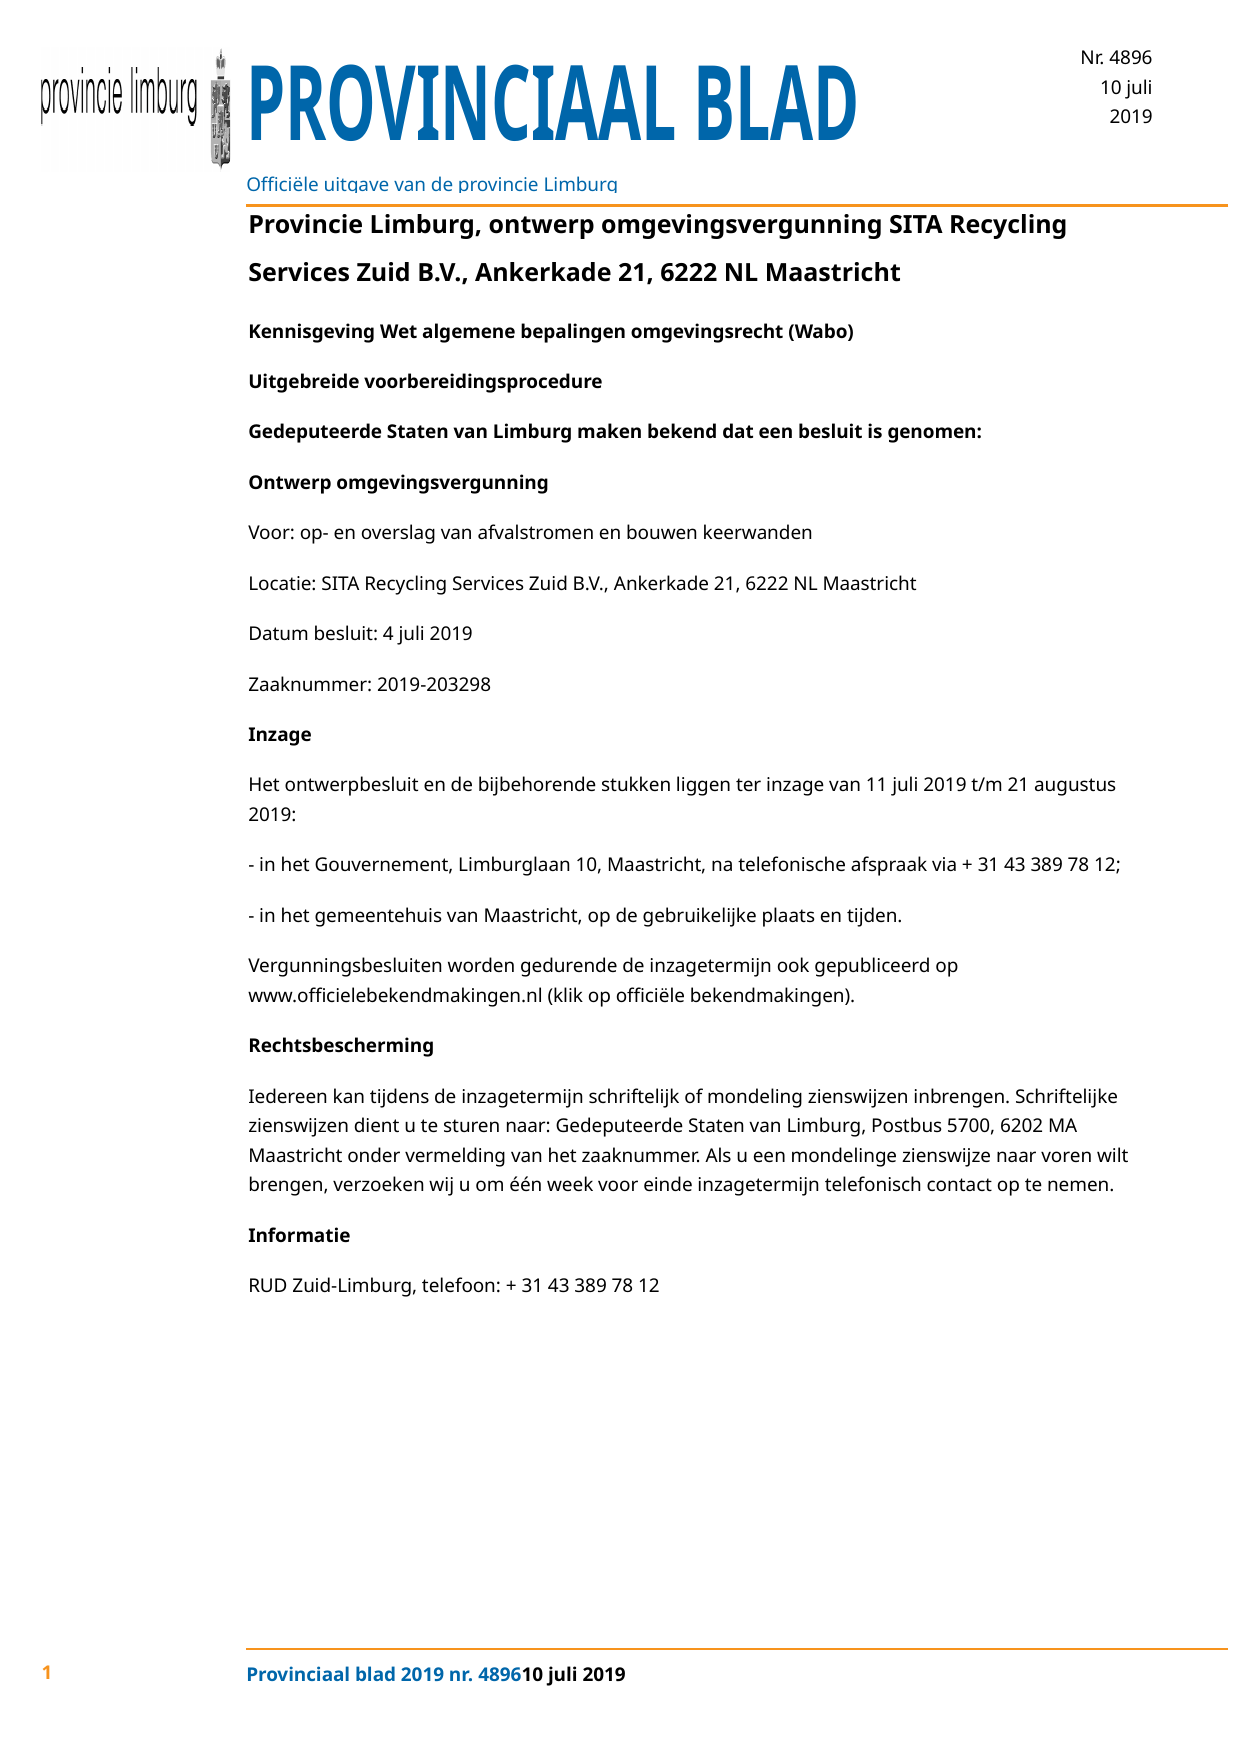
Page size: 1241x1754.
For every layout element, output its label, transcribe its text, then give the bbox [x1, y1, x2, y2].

text Datum besluit: 4 juli 2019 [248, 620, 1152, 646]
text Inzage [248, 721, 1152, 747]
text Vergunningsbesluiten worden gedurende de inzagetermijn ook gepubliceerd op www.officielebekendmakingen.nl (klik op officiële bekendmakingen). [248, 952, 1152, 1008]
text Voor: op- en overslag van afvalstromen en bouwen keerwanden [248, 519, 1152, 545]
text Iedereen kan tijdens de inzagetermijn schriftelijk of mondeling zienswijzen inbrengen. Schriftelijke zienswijzen dient u te sturen naar: Gedeputeerde Staten van Limburg, Postbus 5700, 6202 MA Maastricht onder vermelding van het zaaknummer. Als u een mondelinge zienswijze naar voren wilt brengen, verzoeken wij u om één week voor einde inzagetermijn telefonisch contact op te nemen. [248, 1083, 1152, 1197]
text Ontwerp omgevingsvergunning [248, 469, 1152, 495]
picture [41, 47, 231, 172]
text Uitgebreide voorbereidingsprocedure [248, 368, 1152, 394]
text Provincie Limburg, ontwerp omgevingsvergunning SITA Recycling Services Zuid B.V., Ankerkade 21, 6222 NL Maastricht [248, 207, 1152, 288]
text Zaaknummer: 2019-203298 [248, 671, 1152, 697]
text - in het gemeentehuis van Maastricht, op de gebruikelijke plaats en tijden. [248, 902, 1152, 928]
text RUD Zuid-Limburg, telefoon: + 31 43 389 78 12 [248, 1272, 1152, 1298]
text Het ontwerpbesluit en de bijbehorende stukken liggen ter inzage van 11 juli 2019 t/m 21 augustus 2019: [248, 772, 1152, 827]
text - in het Gouvernement, Limburglaan 10, Maastricht, na telefonische afspraak via + 31 43 389 78 12; [248, 852, 1152, 877]
text Kennisgeving Wet algemene bepalingen omgevingsrecht (Wabo) [248, 318, 1152, 344]
text Informatie [248, 1222, 1152, 1248]
text Rechtsbescherming [248, 1032, 1152, 1058]
text Locatie: SITA Recycling Services Zuid B.V., Ankerkade 21, 6222 NL Maastricht [248, 570, 1152, 596]
text Gedeputeerde Staten van Limburg maken bekend dat een besluit is genomen: [248, 419, 1152, 444]
